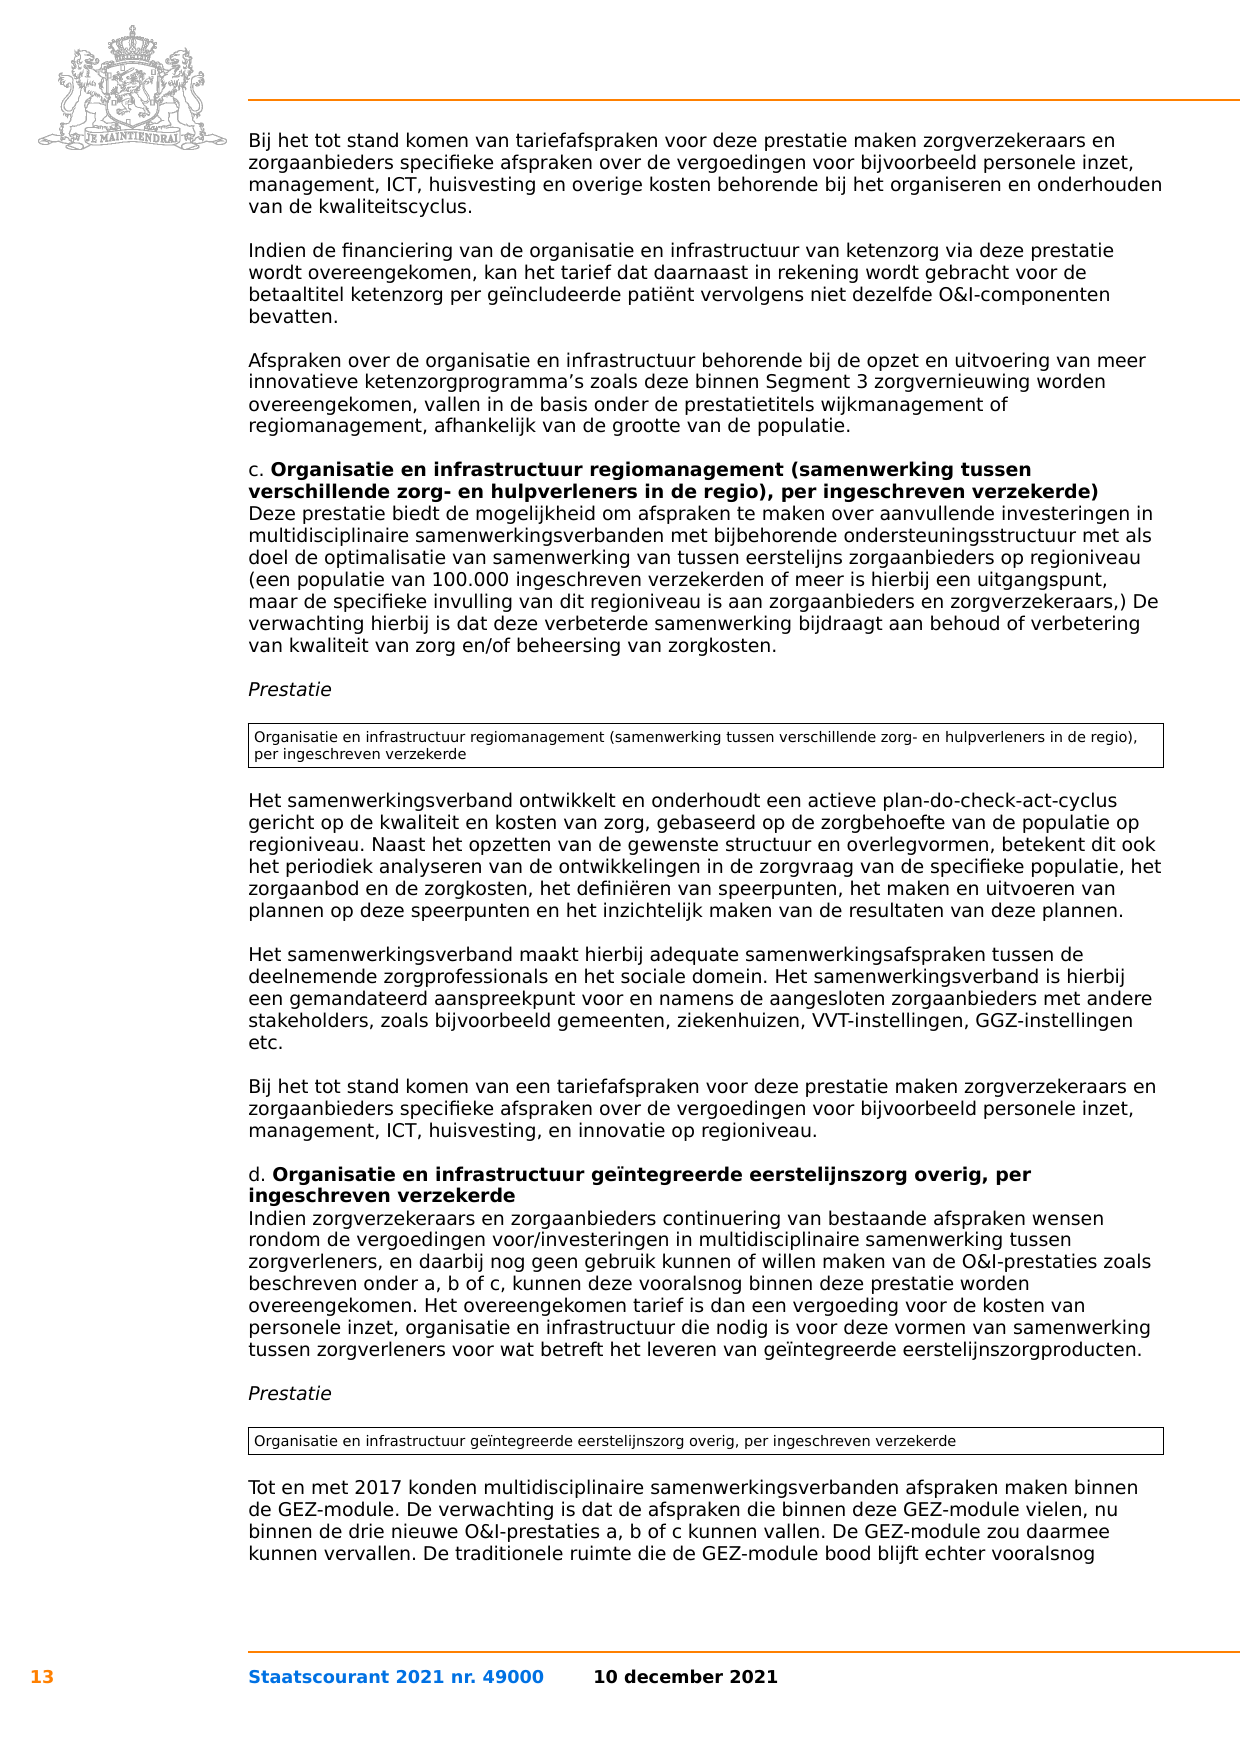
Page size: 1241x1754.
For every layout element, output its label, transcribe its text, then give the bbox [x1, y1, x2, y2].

text Het samenwerkingsverband ontwikkelt en onderhoudt een actieve plan-do-check-act-cyclus gericht op de kwaliteit en kosten van zorg, gebaseerd op de zorgbehoefte van de populatie op regioniveau. Naast het opzetten van de gewenste structuur en overlegvormen, betekent dit ook het periodiek analyseren van de ontwikkelingen in de zorgvraag van de specifieke populatie, het zorgaanbod en de zorgkosten, het definiëren van speerpunten, het maken en uitvoeren van plannen op deze speerpunten en het inzichtelijk maken van de resultaten van deze plannen. [248, 790, 1163, 922]
text c. Organisatie en infrastructuur regiomanagement (samenwerking tussen verschillende zorg- en hulpverleners in de regio), per ingeschreven verzekerde) [248, 459, 1163, 503]
table_header Organisatie en infrastructuur geïntegreerde eerstelijnszorg overig, per ingeschreven verzekerde [249, 1428, 1163, 1454]
text Bij het tot stand komen van tariefafspraken voor deze prestatie maken zorgverzekeraars en zorgaanbieders specifieke afspraken over de vergoedingen voor bijvoorbeeld personele inzet, management, ICT, huisvesting en overige kosten behorende bij het organiseren en onderhouden van de kwaliteitscyclus. [248, 130, 1163, 218]
text d. Organisatie en infrastructuur geïntegreerde eerstelijnszorg overig, per ingeschreven verzekerde [248, 1163, 1163, 1207]
table_header Organisatie en infrastructuur regiomanagement (samenwerking tussen verschillende zorg- en hulpverleners in de regio), per ingeschreven verzekerde [249, 724, 1163, 767]
text Indien zorgverzekeraars en zorgaanbieders continuering van bestaande afspraken wensen rondom de vergoedingen voor/investeringen in multidisciplinaire samenwerking tussen zorgverleners, en daarbij nog geen gebruik kunnen of willen maken van de O&I-prestaties zoals beschreven onder a, b of c, kunnen deze vooralsnog binnen deze prestatie worden overeengekomen. Het overeengekomen tarief is dan een vergoeding voor de kosten van personele inzet, organisatie en infrastructuur die nodig is voor deze vormen van samenwerking tussen zorgverleners voor wat betreft het leveren van geïntegreerde eerstelijnszorgproducten. [248, 1207, 1163, 1361]
text Indien de financiering van de organisatie en infrastructuur van ketenzorg via deze prestatie wordt overeengekomen, kan het tarief dat daarnaast in rekening wordt gebracht voor de betaaltitel ketenzorg per geïncludeerde patiënt vervolgens niet dezelfde O&I-componenten bevatten. [248, 240, 1163, 328]
picture [38, 25, 227, 150]
text Afspraken over de organisatie en infrastructuur behorende bij de opzet en uitvoering van meer innovatieve ketenzorgprogramma’s zoals deze binnen Segment 3 zorgvernieuwing worden overeengekomen, vallen in de basis onder de prestatietitels wijkmanagement of regiomanagement, afhankelijk van de grootte van de populatie. [248, 349, 1163, 437]
subtitle Prestatie [248, 679, 1163, 701]
text Tot en met 2017 konden multidisciplinaire samenwerkingsverbanden afspraken maken binnen de GEZ-module. De verwachting is dat de afspraken die binnen deze GEZ-module vielen, nu binnen de drie nieuwe O&I-prestaties a, b of c kunnen vallen. De GEZ-module zou daarmee kunnen vervallen. De traditionele ruimte die de GEZ-module bood blijft echter vooralsnog [248, 1477, 1163, 1565]
subtitle Prestatie [248, 1383, 1163, 1405]
text Deze prestatie biedt de mogelijkheid om afspraken te maken over aanvullende investeringen in multidisciplinaire samenwerkingsverbanden met bijbehorende ondersteuningsstructuur met als doel de optimalisatie van samenwerking van tussen eerstelijns zorgaanbieders op regioniveau (een populatie van 100.000 ingeschreven verzekerden of meer is hierbij een uitgangspunt, maar de specifieke invulling van dit regioniveau is aan zorgaanbieders en zorgverzekeraars,) De verwachting hierbij is dat deze verbeterde samenwerking bijdraagt aan behoud of verbetering van kwaliteit van zorg en/of beheersing van zorgkosten. [248, 503, 1163, 657]
text Het samenwerkingsverband maakt hierbij adequate samenwerkingsafspraken tussen de deelnemende zorgprofessionals en het sociale domein. Het samenwerkingsverband is hierbij een gemandateerd aanspreekpunt voor en namens de aangesloten zorgaanbieders met andere stakeholders, zoals bijvoorbeeld gemeenten, ziekenhuizen, VVT-instellingen, GGZ-instellingen etc. [248, 944, 1163, 1054]
text Bij het tot stand komen van een tariefafspraken voor deze prestatie maken zorgverzekeraars en zorgaanbieders specifieke afspraken over de vergoedingen voor bijvoorbeeld personele inzet, management, ICT, huisvesting, en innovatie op regioniveau. [248, 1076, 1163, 1142]
